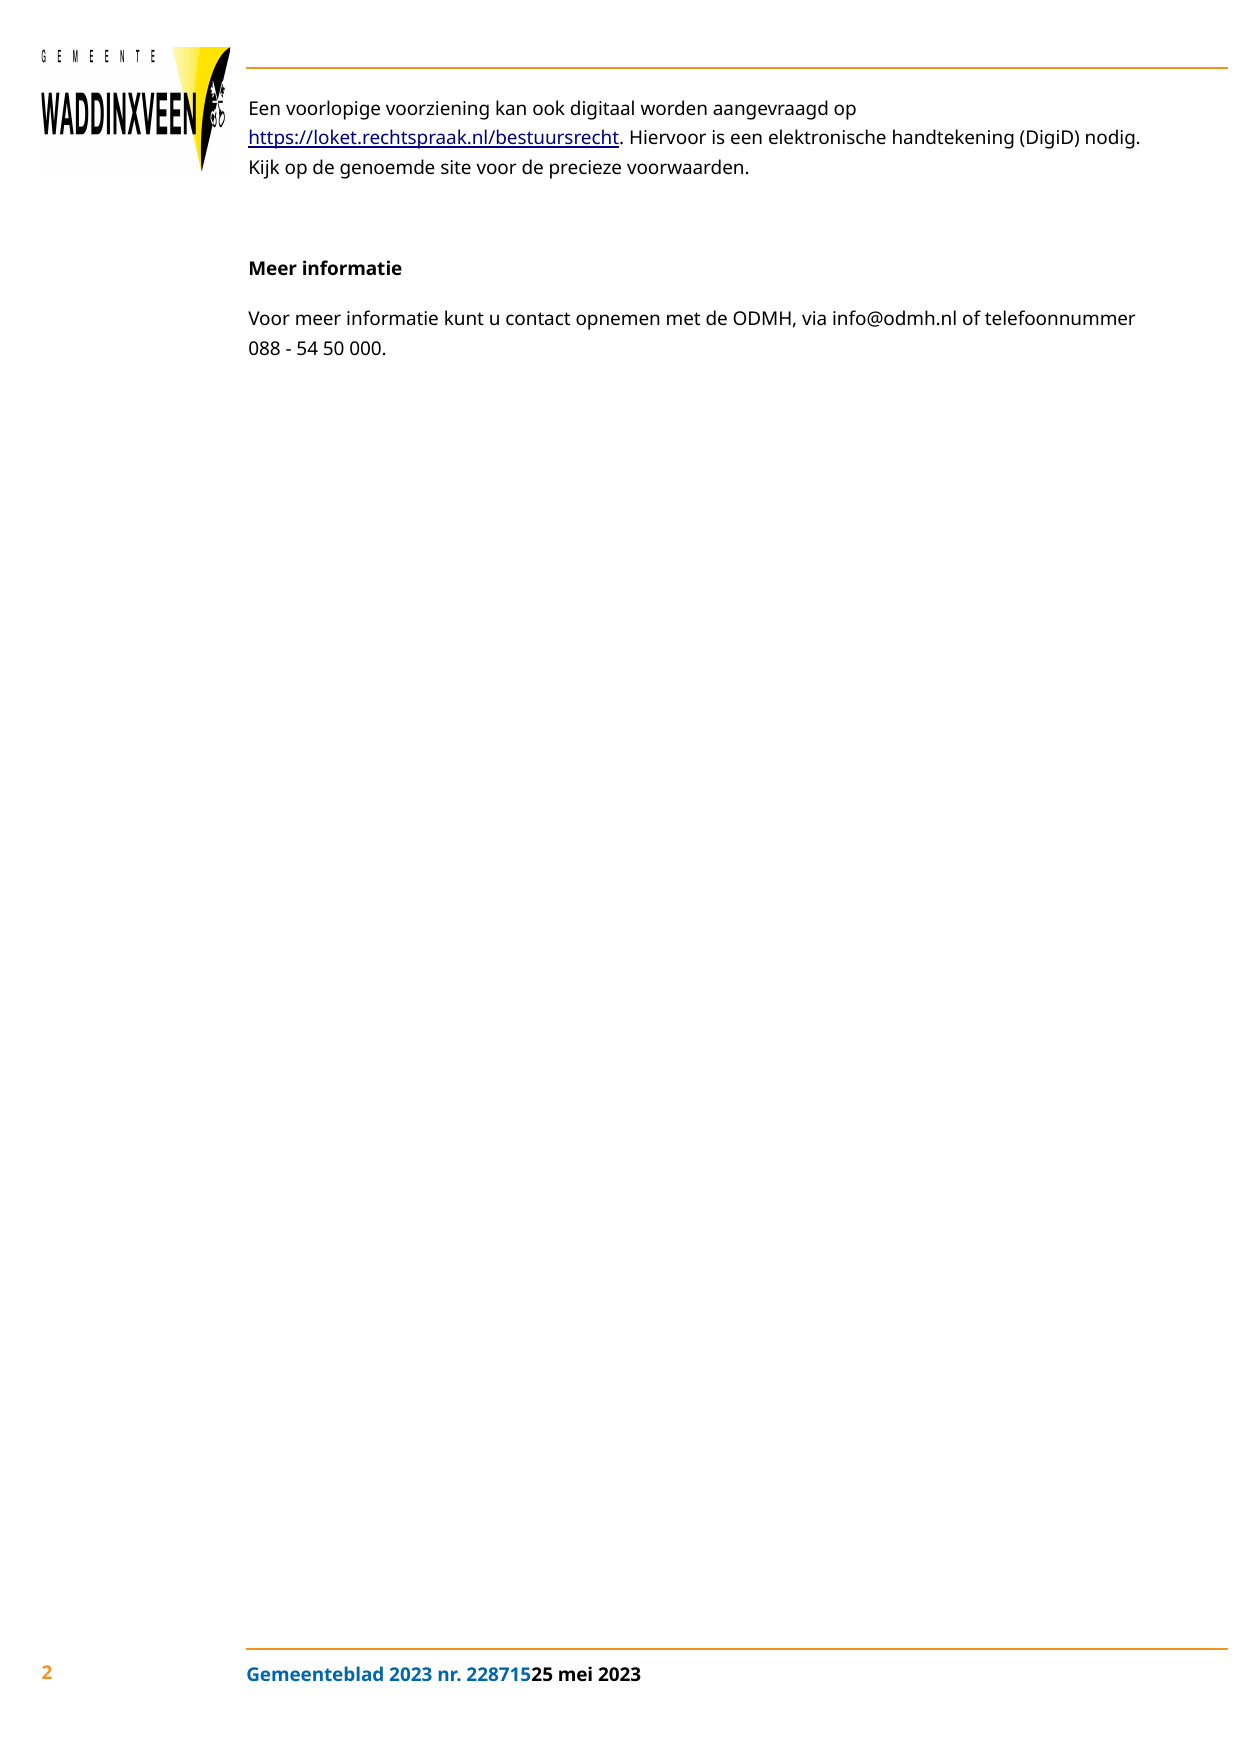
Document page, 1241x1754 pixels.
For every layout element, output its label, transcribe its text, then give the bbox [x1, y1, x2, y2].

text Een voorlopige voorziening kan ook digitaal worden aangevraagd op https://loket.rechtspraak.nl/bestuursrecht. Hiervoor is een elektronische handtekening (DigiD) nodig. Kijk op de genoemde site voor de precieze voorwaarden. [248, 95, 1152, 180]
picture [41, 47, 231, 172]
text Meer informatie [248, 255, 1152, 281]
text Voor meer informatie kunt u contact opnemen met de ODMH, via info@odmh.nl of telefoonnummer 088 - 54 50 000. [248, 305, 1152, 361]
